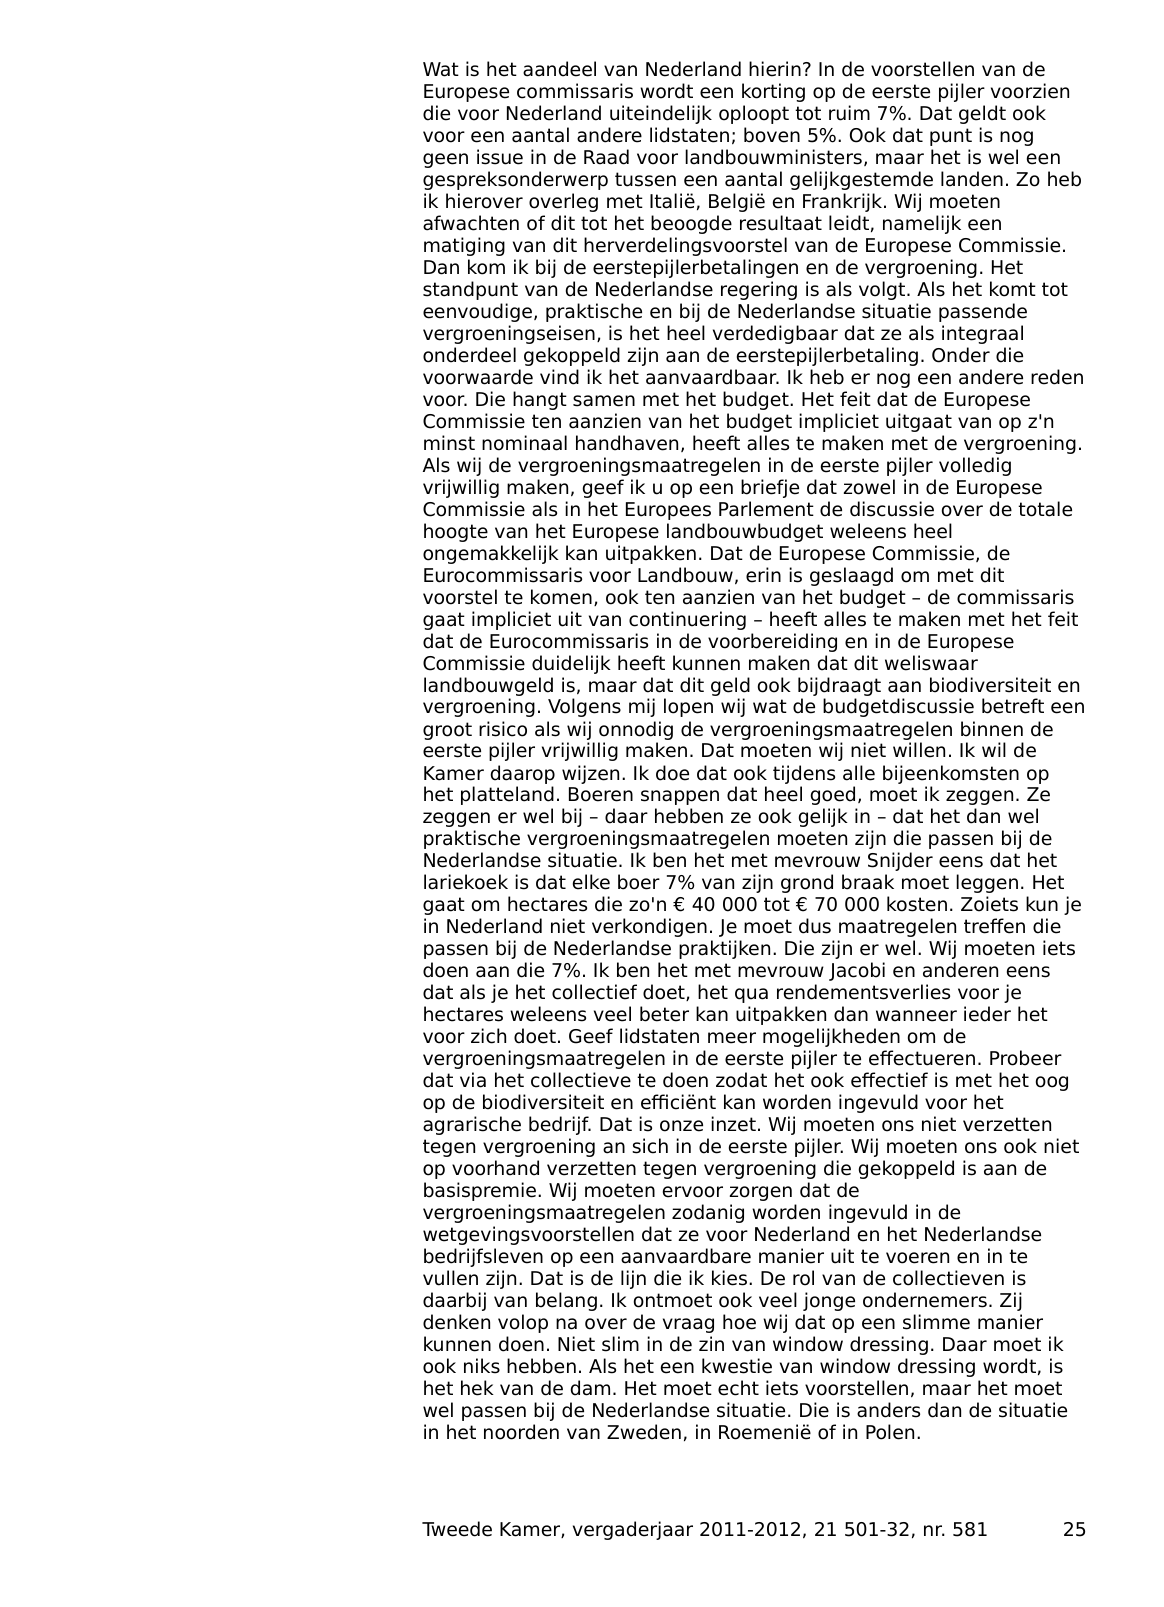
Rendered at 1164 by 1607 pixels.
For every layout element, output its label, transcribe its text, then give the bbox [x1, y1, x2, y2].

text Wat is het aandeel van Nederland hierin? In de voorstellen van de Europese commissaris wordt een korting op de eerste pijler voorzien die voor Nederland uiteindelijk oploopt tot ruim 7%. Dat geldt ook voor een aantal andere lidstaten; boven 5%. Ook dat punt is nog geen issue in de Raad voor landbouwministers, maar het is wel een gespreksonderwerp tussen een aantal gelijkgestemde landen. Zo heb ik hierover overleg met Italië, België en Frankrijk. Wij moeten afwachten of dit tot het beoogde resultaat leidt, namelijk een matiging van dit herverdelingsvoorstel van de Europese Commissie. [422, 59, 1087, 257]
text Dan kom ik bij de eerstepijlerbetalingen en de vergroening. Het standpunt van de Nederlandse regering is als volgt. Als het komt tot eenvoudige, praktische en bij de Nederlandse situatie passende vergroeningseisen, is het heel verdedigbaar dat ze als integraal onderdeel gekoppeld zijn aan de eerstepijlerbetaling. Onder die voorwaarde vind ik het aanvaardbaar. Ik heb er nog een andere reden voor. Die hangt samen met het budget. Het feit dat de Europese Commissie ten aanzien van het budget impliciet uitgaat van op z'n minst nominaal handhaven, heeft alles te maken met de vergroening. Als wij de vergroeningsmaatregelen in de eerste pijler volledig vrijwillig maken, geef ik u op een briefje dat zowel in de Europese Commissie als in het Europees Parlement de discussie over de totale hoogte van het Europese landbouwbudget weleens heel ongemakkelijk kan uitpakken. Dat de Europese Commissie, de Eurocommissaris voor Landbouw, erin is geslaagd om met dit voorstel te komen, ook ten aanzien van het budget – de commissaris gaat impliciet uit van continuering – heeft alles te maken met het feit dat de Eurocommissaris in de voorbereiding en in de Europese Commissie duidelijk heeft kunnen maken dat dit weliswaar landbouwgeld is, maar dat dit geld ook bijdraagt aan biodiversiteit en vergroening. Volgens mij lopen wij wat de budgetdiscussie betreft een groot risico als wij onnodig de vergroeningsmaatregelen binnen de eerste pijler vrijwillig maken. Dat moeten wij niet willen. Ik wil de Kamer daarop wijzen. Ik doe dat ook tijdens alle bijeenkomsten op het platteland. Boeren snappen dat heel goed, moet ik zeggen. Ze zeggen er wel bij – daar hebben ze ook gelijk in – dat het dan wel praktische vergroeningsmaatregelen moeten zijn die passen bij de Nederlandse situatie. Ik ben het met mevrouw Snijder eens dat het lariekoek is dat elke boer 7% van zijn grond braak moet leggen. Het gaat om hectares die zo'n € 40 000 tot € 70 000 kosten. Zoiets kun je in Nederland niet verkondigen. Je moet dus maatregelen treffen die passen bij de Nederlandse praktijken. Die zijn er wel. Wij moeten iets doen aan die 7%. Ik ben het met mevrouw Jacobi en anderen eens dat als je het collectief doet, het qua rendementsverlies voor je hectares weleens veel beter kan uitpakken dan wanneer ieder het voor zich doet. Geef lidstaten meer mogelijkheden om de vergroeningsmaatregelen in de eerste pijler te effectueren. Probeer dat via het collectieve te doen zodat het ook effectief is met het oog op de biodiversiteit en efficiënt kan worden ingevuld voor het agrarische bedrijf. Dat is onze inzet. Wij moeten ons niet verzetten tegen vergroening an sich in de eerste pijler. Wij moeten ons ook niet op voorhand verzetten tegen vergroening die gekoppeld is aan de basispremie. Wij moeten ervoor zorgen dat de vergroeningsmaatregelen zodanig worden ingevuld in de wetgevingsvoorstellen dat ze voor Nederland en het Nederlandse bedrijfsleven op een aanvaardbare manier uit te voeren en in te vullen zijn. Dat is de lijn die ik kies. De rol van de collectieven is daarbij van belang. Ik ontmoet ook veel jonge ondernemers. Zij denken volop na over de vraag hoe wij dat op een slimme manier kunnen doen. Niet slim in de zin van window dressing. Daar moet ik ook niks hebben. Als het een kwestie van window dressing wordt, is het hek van de dam. Het moet echt iets voorstellen, maar het moet wel passen bij de Nederlandse situatie. Die is anders dan de situatie in het noorden van Zweden, in Roemenië of in Polen. [422, 257, 1087, 1444]
